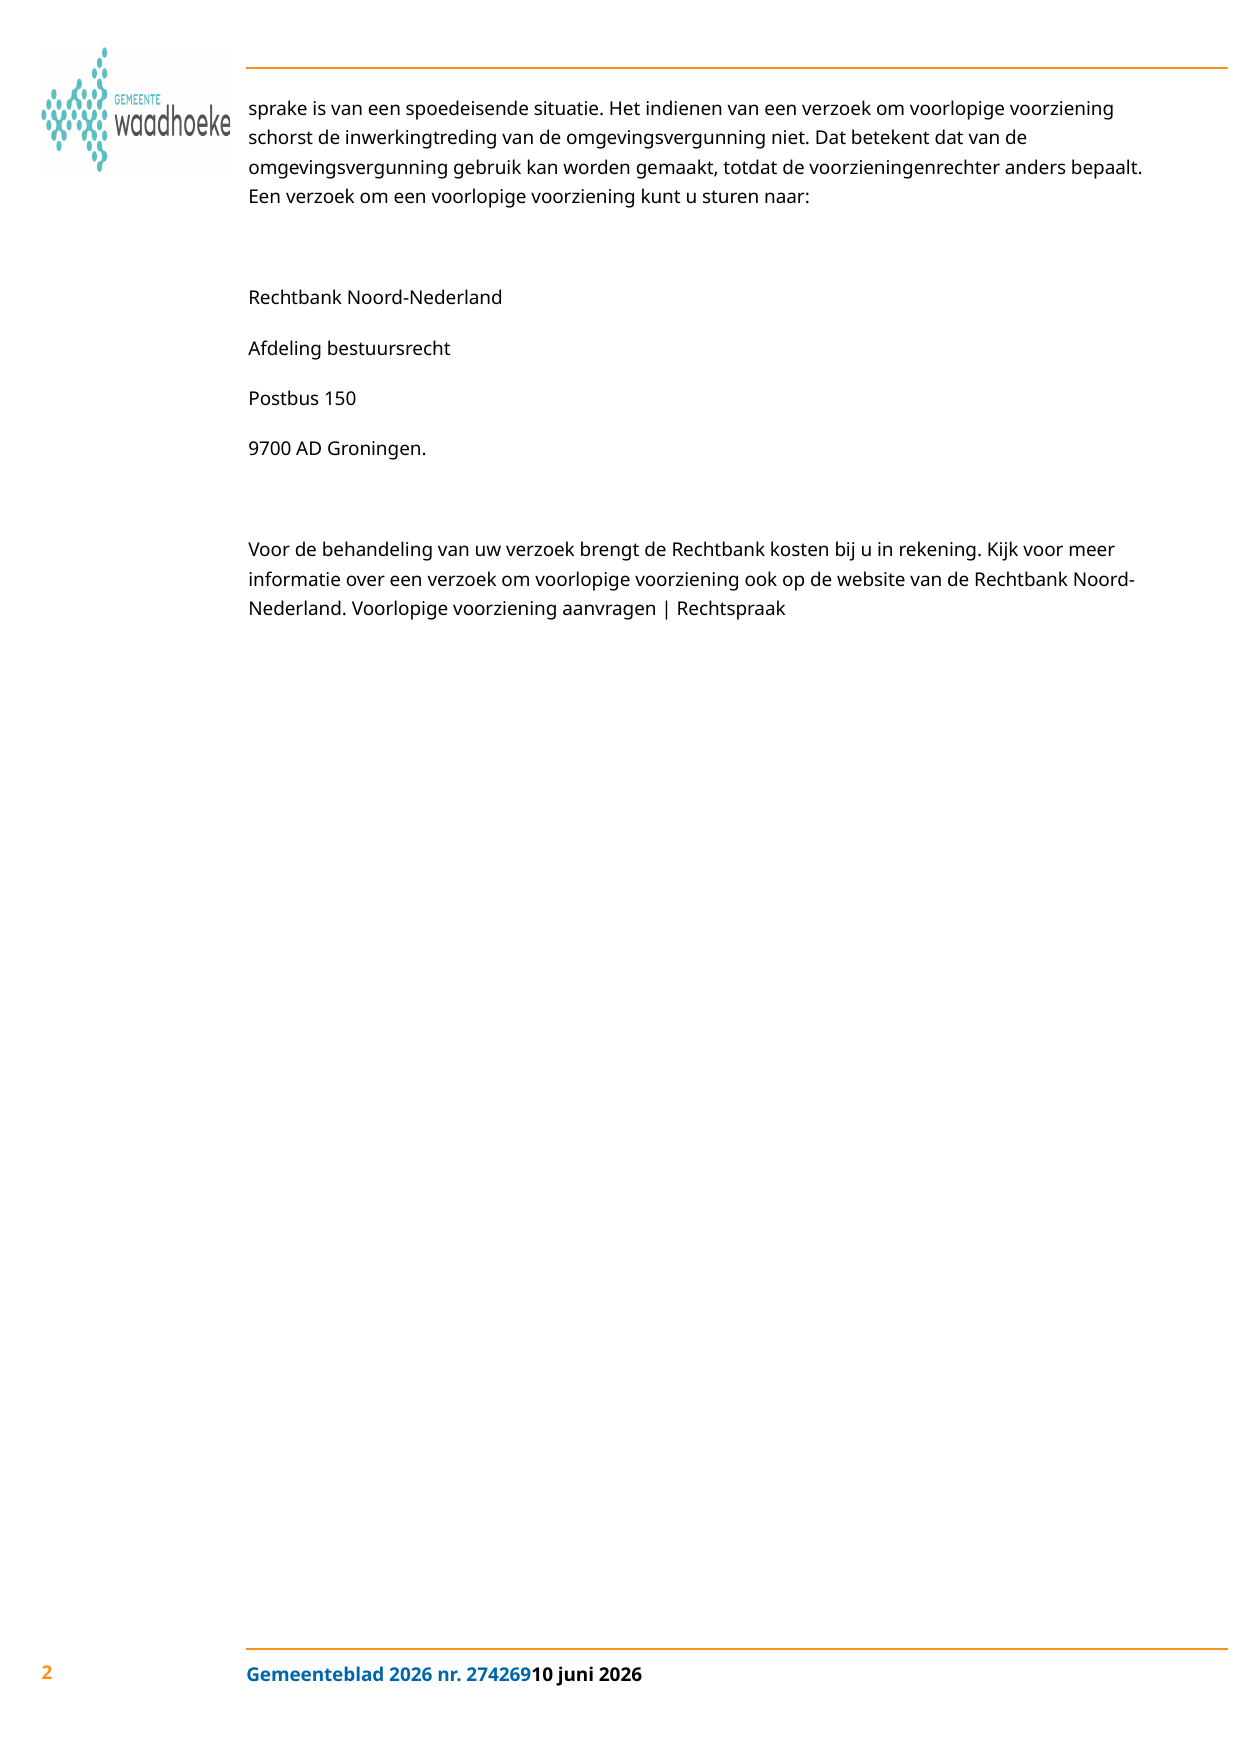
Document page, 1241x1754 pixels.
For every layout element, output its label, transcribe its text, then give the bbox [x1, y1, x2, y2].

picture [41, 47, 231, 172]
text sprake is van een spoedeisende situatie. Het indienen van een verzoek om voorlopige voorziening schorst de inwerkingtreding van de omgevingsvergunning niet. Dat betekent dat van de omgevingsvergunning gebruik kan worden gemaakt, totdat de voorzieningenrechter anders bepaalt. Een verzoek om een voorlopige voorziening kunt u sturen naar: [248, 95, 1152, 209]
text 9700 AD Groningen. [248, 436, 1152, 461]
text Postbus 150 [248, 385, 1152, 411]
text Voor de behandeling van uw verzoek brengt de Rechtbank kosten bij u in rekening. Kijk voor meer informatie over een verzoek om voorlopige voorziening ook op de website van de Rechtbank Noord-Nederland. Voorlopige voorziening aanvragen | Rechtspraak [248, 536, 1152, 621]
text Rechtbank Noord-Nederland [248, 284, 1152, 310]
text Afdeling bestuursrecht [248, 335, 1152, 361]
